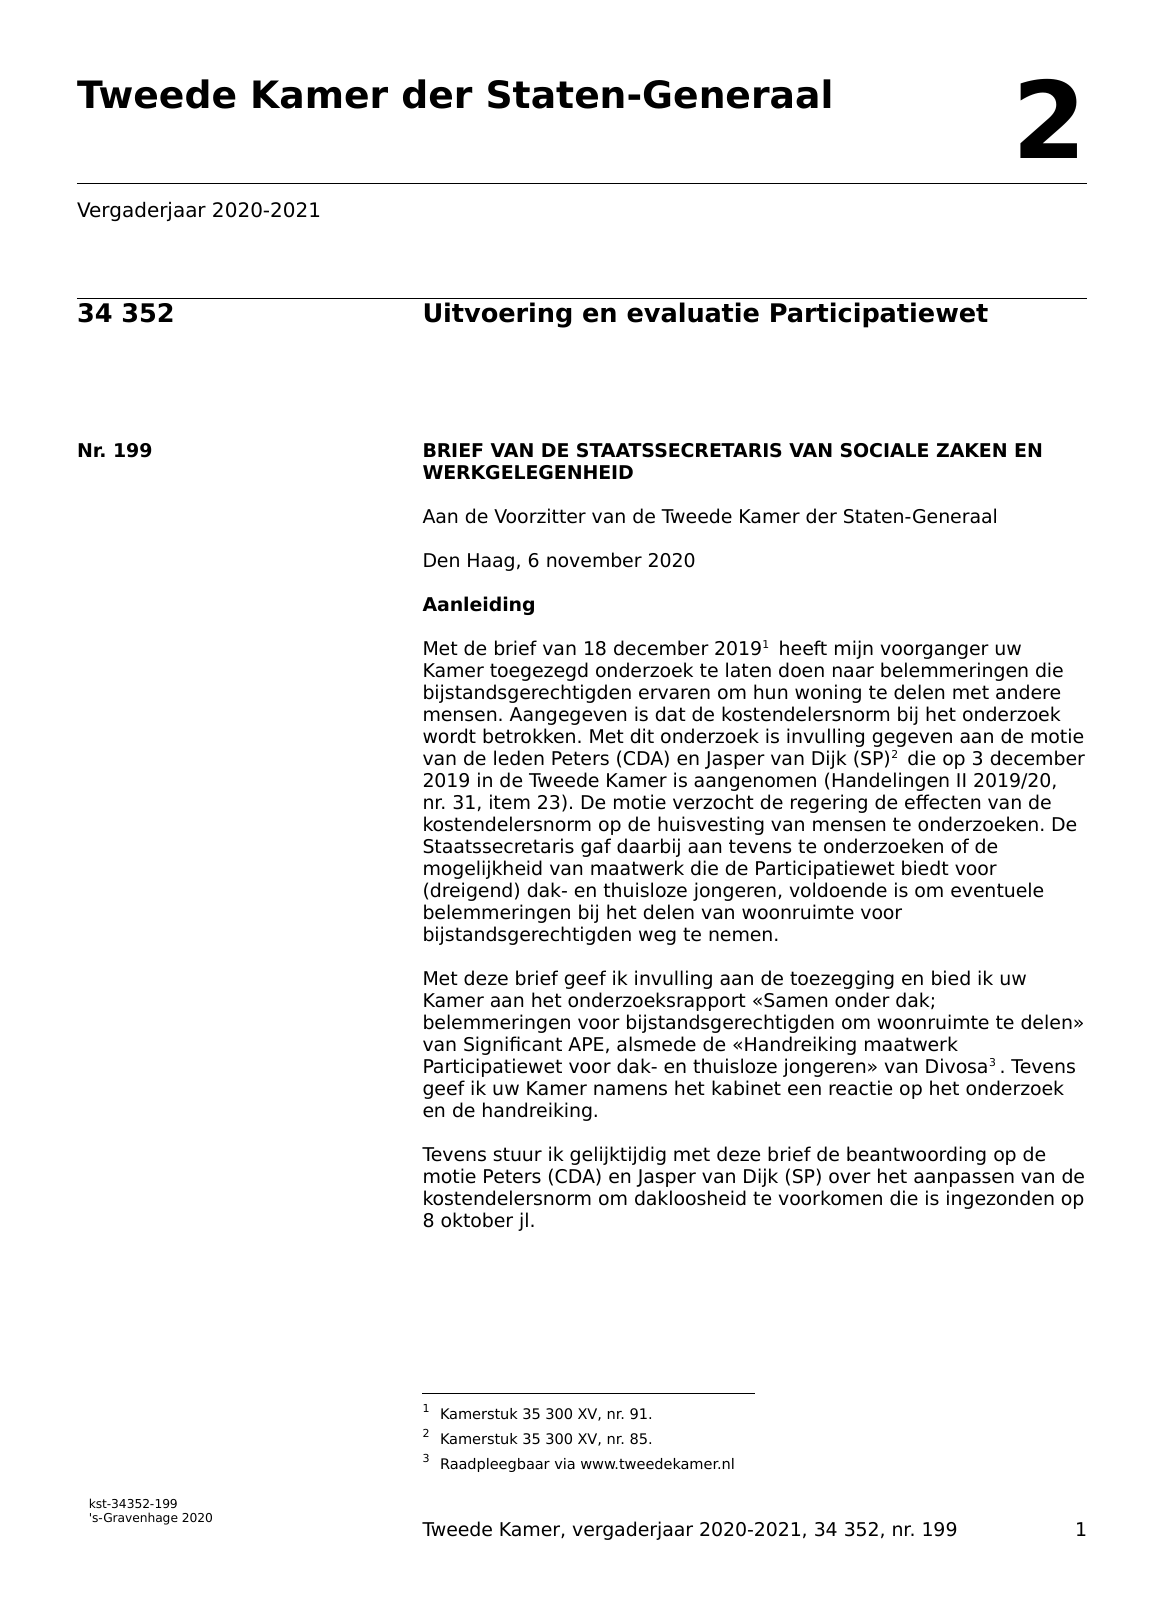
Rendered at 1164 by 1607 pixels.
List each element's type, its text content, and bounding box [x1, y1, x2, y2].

text kst-34352-199 [88, 1497, 323, 1511]
table_cell Vergaderjaar 2020-2021 [77, 184, 1087, 298]
text Kamerstuk 35 300 XV, nr. 85. [422, 1427, 1087, 1449]
text Aan de Voorzitter van de Tweede Kamer der Staten-Generaal [422, 506, 1087, 528]
subtitle 34 352 Uitvoering en evaluatie Participatiewet [77, 299, 1087, 329]
text 's-Gravenhage 2020 [88, 1511, 323, 1525]
text Den Haag, 6 november 2020 [422, 550, 1087, 572]
subtitle Aanleiding [422, 594, 1087, 616]
table_header 2 [886, 59, 1087, 183]
text Tevens stuur ik gelijktijdig met deze brief de beantwoording op de motie Peters (CDA) en Jasper van Dijk (SP) over het aanpassen van de kostendelersnorm om dakloosheid te voorkomen die is ingezonden op 8 oktober jl. [422, 1144, 1087, 1232]
text Kamerstuk 35 300 XV, nr. 91. [422, 1402, 1087, 1424]
text Raadpleegbaar via www.tweedekamer.nl [422, 1452, 1087, 1474]
text Met deze brief geef ik invulling aan de toezegging en bied ik uw Kamer aan het onderzoeksrapport «Samen onder dak; belemmeringen voor bijstandsgerechtigden om woonruimte te delen» van Significant APE, alsmede de «Handreiking maatwerk Participatiewet voor dak- en thuisloze jongeren» van Divosa. Tevens geef ik uw Kamer namens het kabinet een reactie op het onderzoek en de handreiking. [422, 968, 1087, 1122]
table_header Tweede Kamer der Staten-Generaal [77, 59, 886, 183]
subtitle Nr. 199 BRIEF VAN DE STAATSSECRETARIS VAN SOCIALE ZAKEN EN WERKGELEGENHEID [77, 440, 1087, 484]
text Met de brief van 18 december 2019 heeft mijn voorganger uw Kamer toegezegd onderzoek te laten doen naar belemmeringen die bijstandsgerechtigden ervaren om hun woning te delen met andere mensen. Aangegeven is dat de kostendelersnorm bij het onderzoek wordt betrokken. Met dit onderzoek is invulling gegeven aan de motie van de leden Peters (CDA) en Jasper van Dijk (SP) die op 3 december 2019 in de Tweede Kamer is aangenomen (Handelingen II 2019/20, nr. 31, item 23). De motie verzocht de regering de effecten van de kostendelersnorm op de huisvesting van mensen te onderzoeken. De Staatssecretaris gaf daarbij aan tevens te onderzoeken of de mogelijkheid van maatwerk die de Participatiewet biedt voor (dreigend) dak- en thuisloze jongeren, voldoende is om eventuele belemmeringen bij het delen van woonruimte voor bijstandsgerechtigden weg te nemen. [422, 638, 1087, 946]
